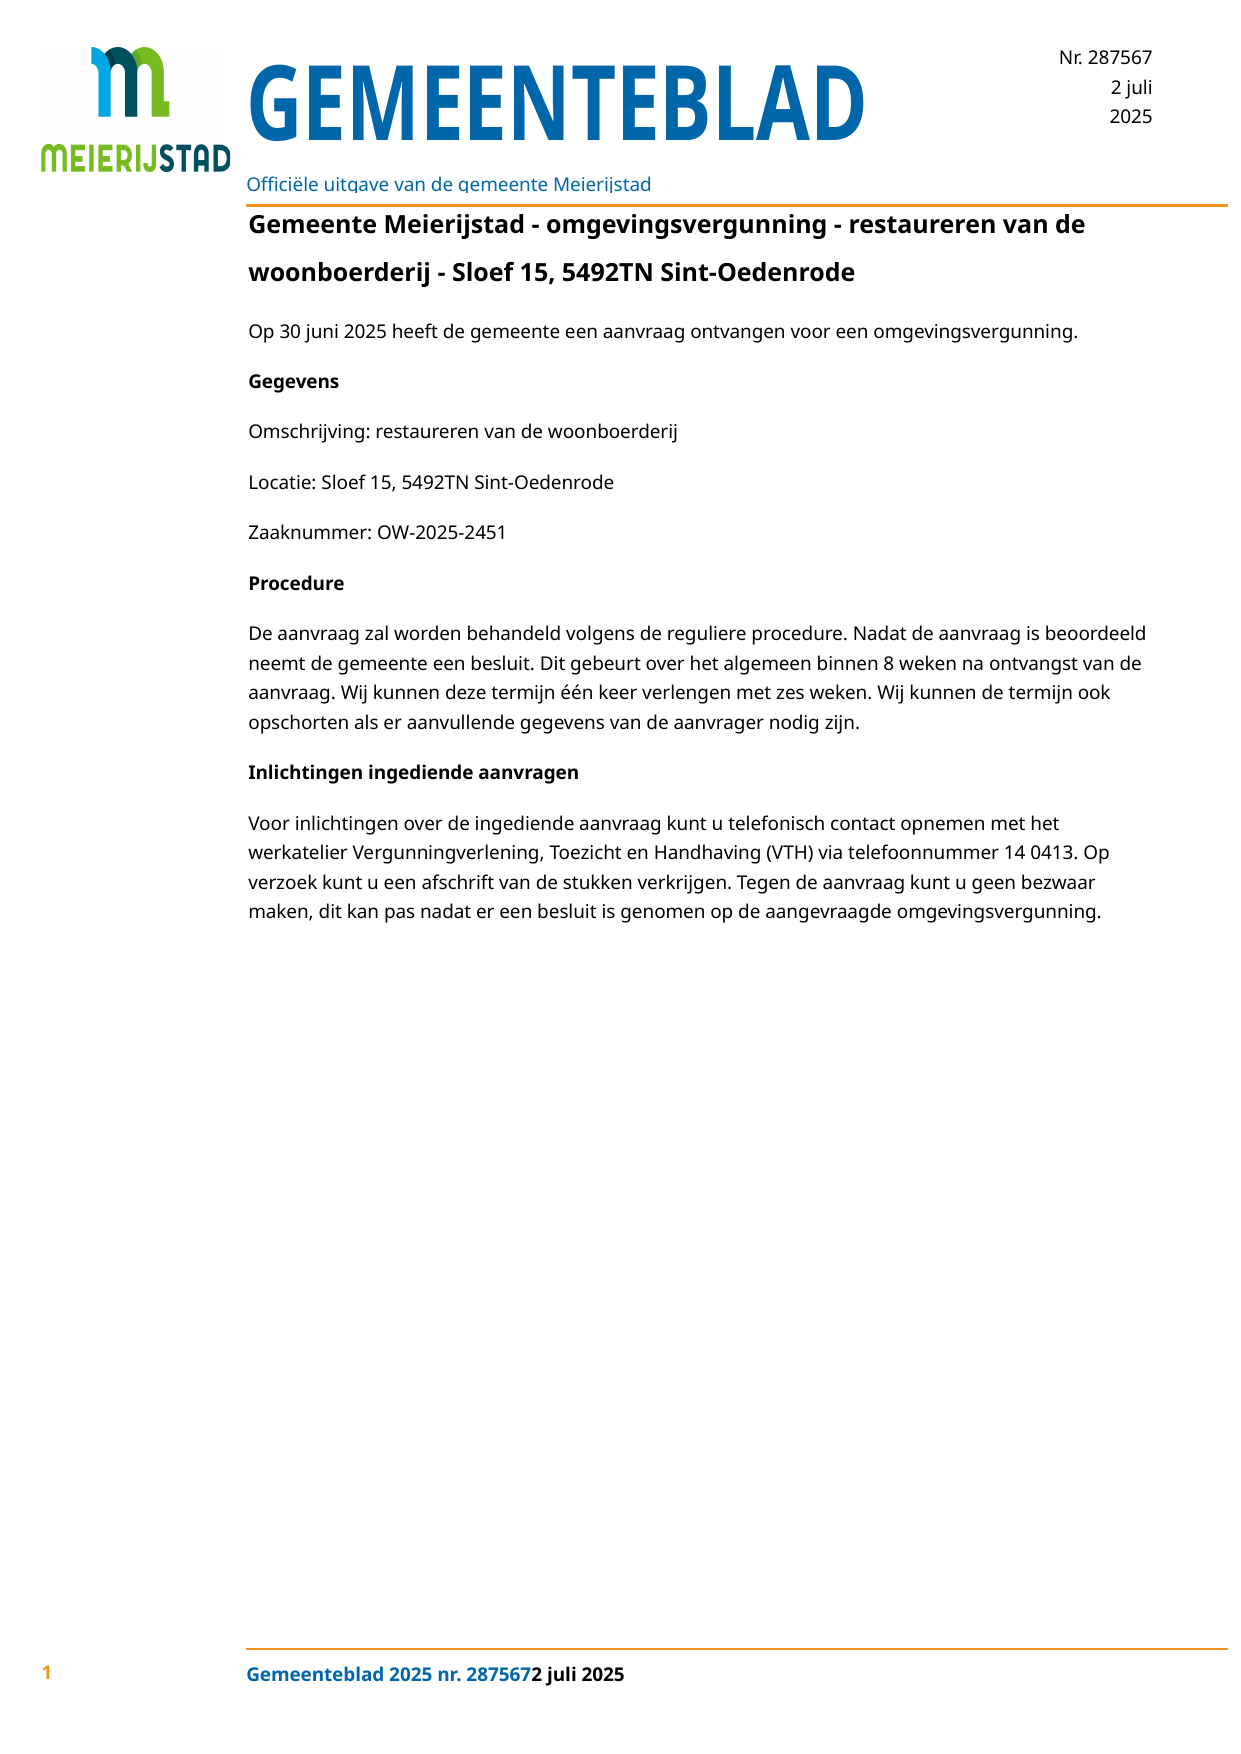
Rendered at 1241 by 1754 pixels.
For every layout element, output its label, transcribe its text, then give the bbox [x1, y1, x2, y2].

text Voor inlichtingen over de ingediende aanvraag kunt u telefonisch contact opnemen met het werkatelier Vergunningverlening, Toezicht en Handhaving (VTH) via telefoonnummer 14 0413. Op verzoek kunt u een afschrift van de stukken verkrijgen. Tegen de aanvraag kunt u geen bezwaar maken, dit kan pas nadat er een besluit is genomen op de aangevraagde omgevingsvergunning. [248, 810, 1152, 924]
text Procedure [248, 570, 1152, 596]
text Zaaknummer: OW-2025-2451 [248, 519, 1152, 545]
text Op 30 juni 2025 heeft de gemeente een aanvraag ontvangen voor een omgevingsvergunning. [248, 318, 1152, 344]
text De aanvraag zal worden behandeld volgens de reguliere procedure. Nadat de aanvraag is beoordeeld neemt de gemeente een besluit. Dit gebeurt over het algemeen binnen 8 weken na ontvangst van de aanvraag. Wij kunnen deze termijn één keer verlengen met zes weken. Wij kunnen de termijn ook opschorten als er aanvullende gegevens van de aanvrager nodig zijn. [248, 620, 1152, 735]
picture [41, 47, 231, 172]
text Inlichtingen ingediende aanvragen [248, 759, 1152, 785]
text Gemeente Meierijstad - omgevingsvergunning - restaureren van de woonboerderij - Sloef 15, 5492TN Sint-Oedenrode [248, 207, 1152, 288]
text Locatie: Sloef 15, 5492TN Sint-Oedenrode [248, 469, 1152, 495]
text Omschrijving: restaureren van de woonboerderij [248, 419, 1152, 444]
text Gegevens [248, 368, 1152, 394]
